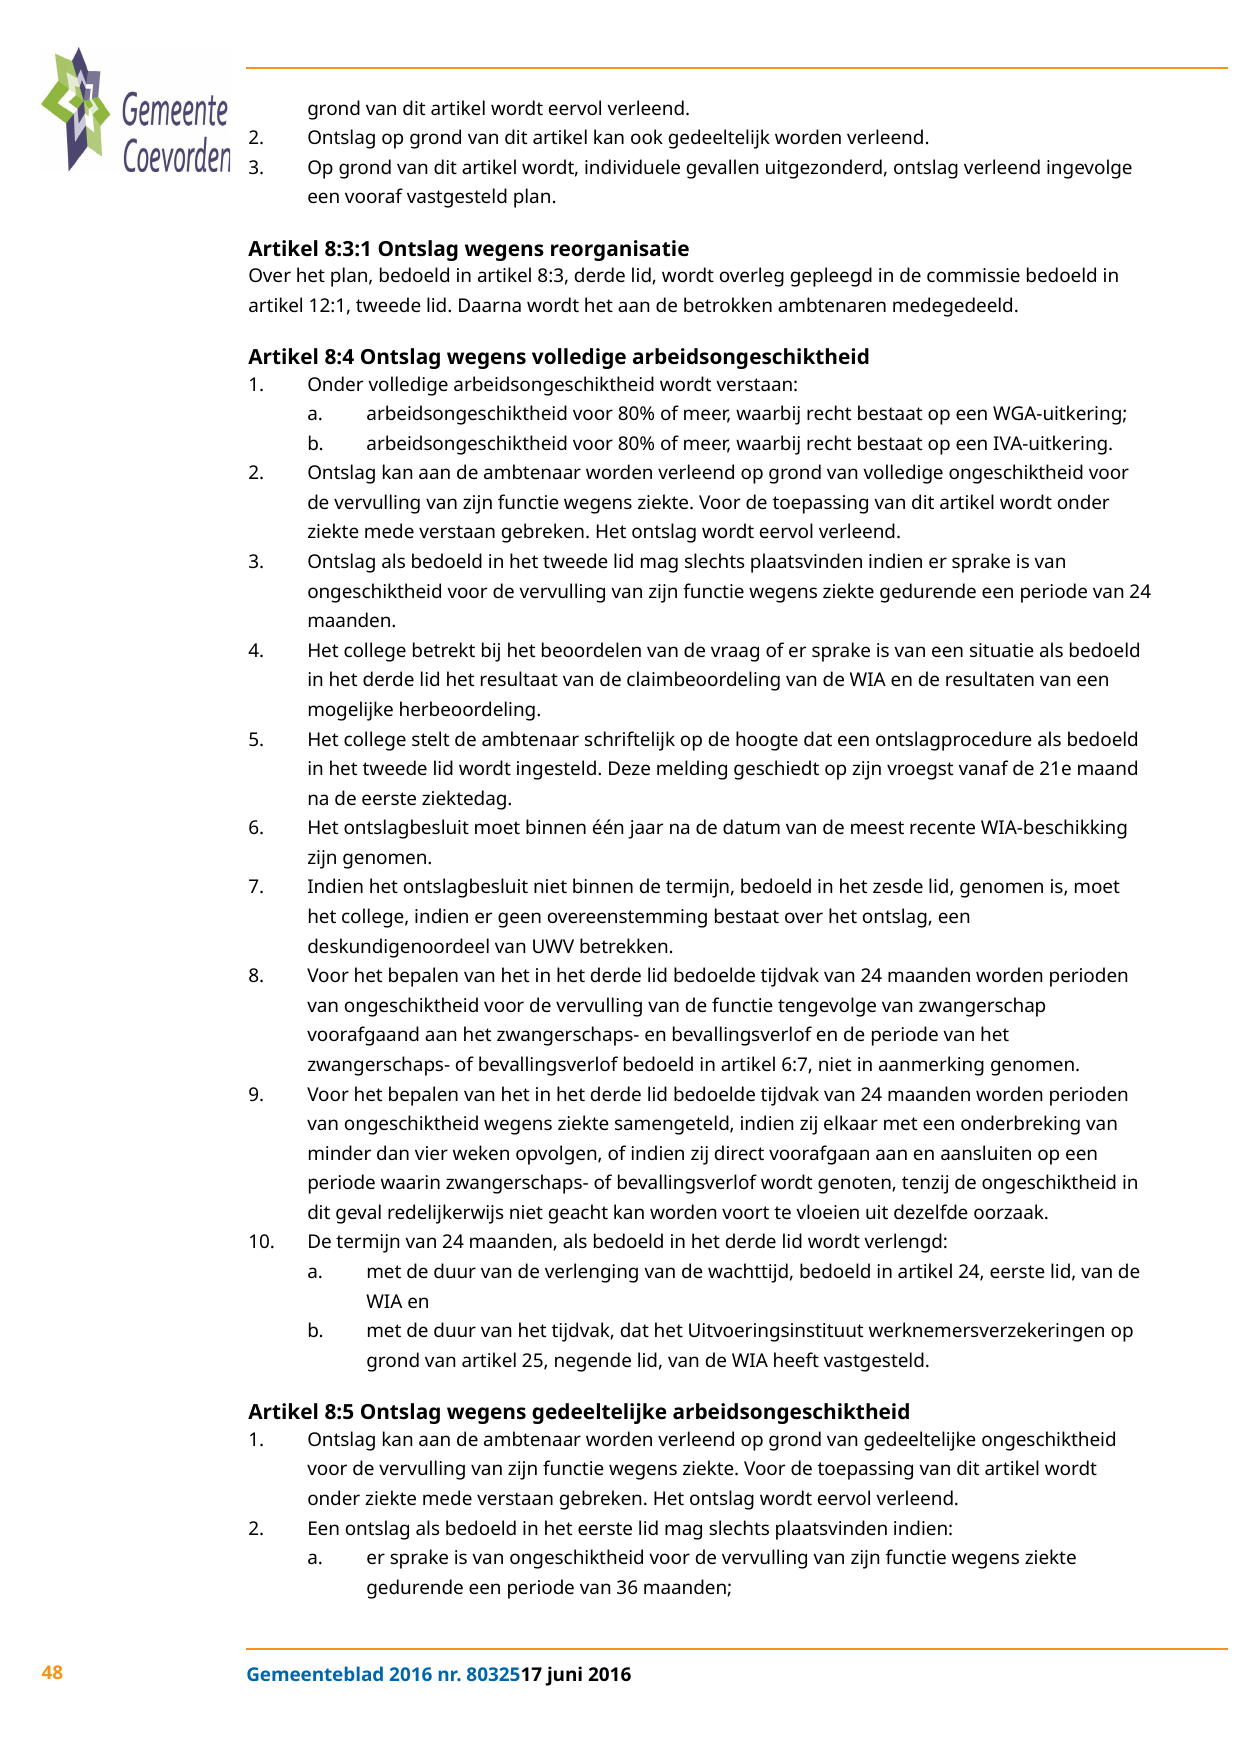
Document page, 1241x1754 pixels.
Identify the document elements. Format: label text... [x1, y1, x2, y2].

list met de duur van de verlenging van de wachttijd, bedoeld in artikel 24, eerste lid, van de WIA en [307, 1258, 1152, 1314]
list Het ontslagbesluit moet binnen één jaar na de datum van de meest recente WIA-beschikking zijn genomen. [248, 814, 1152, 870]
list er sprake is van ongeschiktheid voor de vervulling van zijn functie wegens ziekte gedurende een periode van 36 maanden; [307, 1544, 1152, 1599]
list Het college betrekt bij het beoordelen van de vraag of er sprake is van een situatie als bedoeld in het derde lid het resultaat van de claimbeoordeling van de WIA en de resultaten van een mogelijke herbeoordeling. [248, 637, 1152, 722]
list Op grond van dit artikel wordt, individuele gevallen uitgezonderd, ontslag verleend ingevolge een vooraf vastgesteld plan. [248, 154, 1152, 209]
list arbeidsongeschiktheid voor 80% of meer, waarbij recht bestaat op een WGA-uitkering; [307, 400, 1152, 426]
list Indien het ontslagbesluit niet binnen de termijn, bedoeld in het zesde lid, genomen is, moet het college, indien er geen overeenstemming bestaat over het ontslag, een deskundigenoordeel van UWV betrekken. [248, 874, 1152, 959]
text Artikel 8:5 Ontslag wegens gedeeltelijke arbeidsongeschiktheid [248, 1397, 1152, 1426]
list Voor het bepalen van het in het derde lid bedoelde tijdvak van 24 maanden worden perioden van ongeschiktheid voor de vervulling van de functie tengevolge van zwangerschap voorafgaand aan het zwangerschaps- en bevallingsverlof en de periode van het zwangerschaps- of bevallingsverlof bedoeld in artikel 6:7, niet in aanmerking genomen. [248, 962, 1152, 1077]
list Voor het bepalen van het in het derde lid bedoelde tijdvak van 24 maanden worden perioden van ongeschiktheid wegens ziekte samengeteld, indien zij elkaar met een onderbreking van minder dan vier weken opvolgen, of indien zij direct voorafgaan aan en aansluiten op een periode waarin zwangerschaps- of bevallingsverlof wordt genoten, tenzij de ongeschiktheid in dit geval redelijkerwijs niet geacht kan worden voort te vloeien uit dezelfde oorzaak. [248, 1081, 1152, 1225]
list grond van dit artikel wordt eervol verleend. [248, 95, 1152, 121]
list De termijn van 24 maanden, als bedoeld in het derde lid wordt verlengd: [248, 1229, 1152, 1254]
text Artikel 8:3:1 Ontslag wegens reorganisatie [248, 234, 1152, 262]
list Onder volledige arbeidsongeschiktheid wordt verstaan: [248, 371, 1152, 397]
text Over het plan, bedoeld in artikel 8:3, derde lid, wordt overleg gepleegd in de commissie bedoeld in artikel 12:1, tweede lid. Daarna wordt het aan de betrokken ambtenaren medegedeeld. [248, 262, 1152, 318]
list Het college stelt de ambtenaar schriftelijk op de hoogte dat een ontslagprocedure als bedoeld in het tweede lid wordt ingesteld. Deze melding geschiedt op zijn vroegst vanaf de 21e maand na de eerste ziektedag. [248, 726, 1152, 811]
list Ontslag als bedoeld in het tweede lid mag slechts plaatsvinden indien er sprake is van ongeschiktheid voor de vervulling van zijn functie wegens ziekte gedurende een periode van 24 maanden. [248, 548, 1152, 633]
list Ontslag kan aan de ambtenaar worden verleend op grond van gedeeltelijke ongeschiktheid voor de vervulling van zijn functie wegens ziekte. Voor de toepassing van dit artikel wordt onder ziekte mede verstaan gebreken. Het ontslag wordt eervol verleend. [248, 1426, 1152, 1511]
list arbeidsongeschiktheid voor 80% of meer, waarbij recht bestaat op een IVA-uitkering. [307, 430, 1152, 456]
picture [41, 47, 231, 172]
list Ontslag kan aan de ambtenaar worden verleend op grond van volledige ongeschiktheid voor de vervulling van zijn functie wegens ziekte. Voor de toepassing van dit artikel wordt onder ziekte mede verstaan gebreken. Het ontslag wordt eervol verleend. [248, 459, 1152, 544]
list Ontslag op grond van dit artikel kan ook gedeeltelijk worden verleend. [248, 124, 1152, 150]
list met de duur van het tijdvak, dat het Uitvoeringsinstituut werknemersverzekeringen op grond van artikel 25, negende lid, van de WIA heeft vastgesteld. [307, 1317, 1152, 1373]
text Artikel 8:4 Ontslag wegens volledige arbeidsongeschiktheid [248, 342, 1152, 371]
list Een ontslag als bedoeld in het eerste lid mag slechts plaatsvinden indien: [248, 1515, 1152, 1540]
